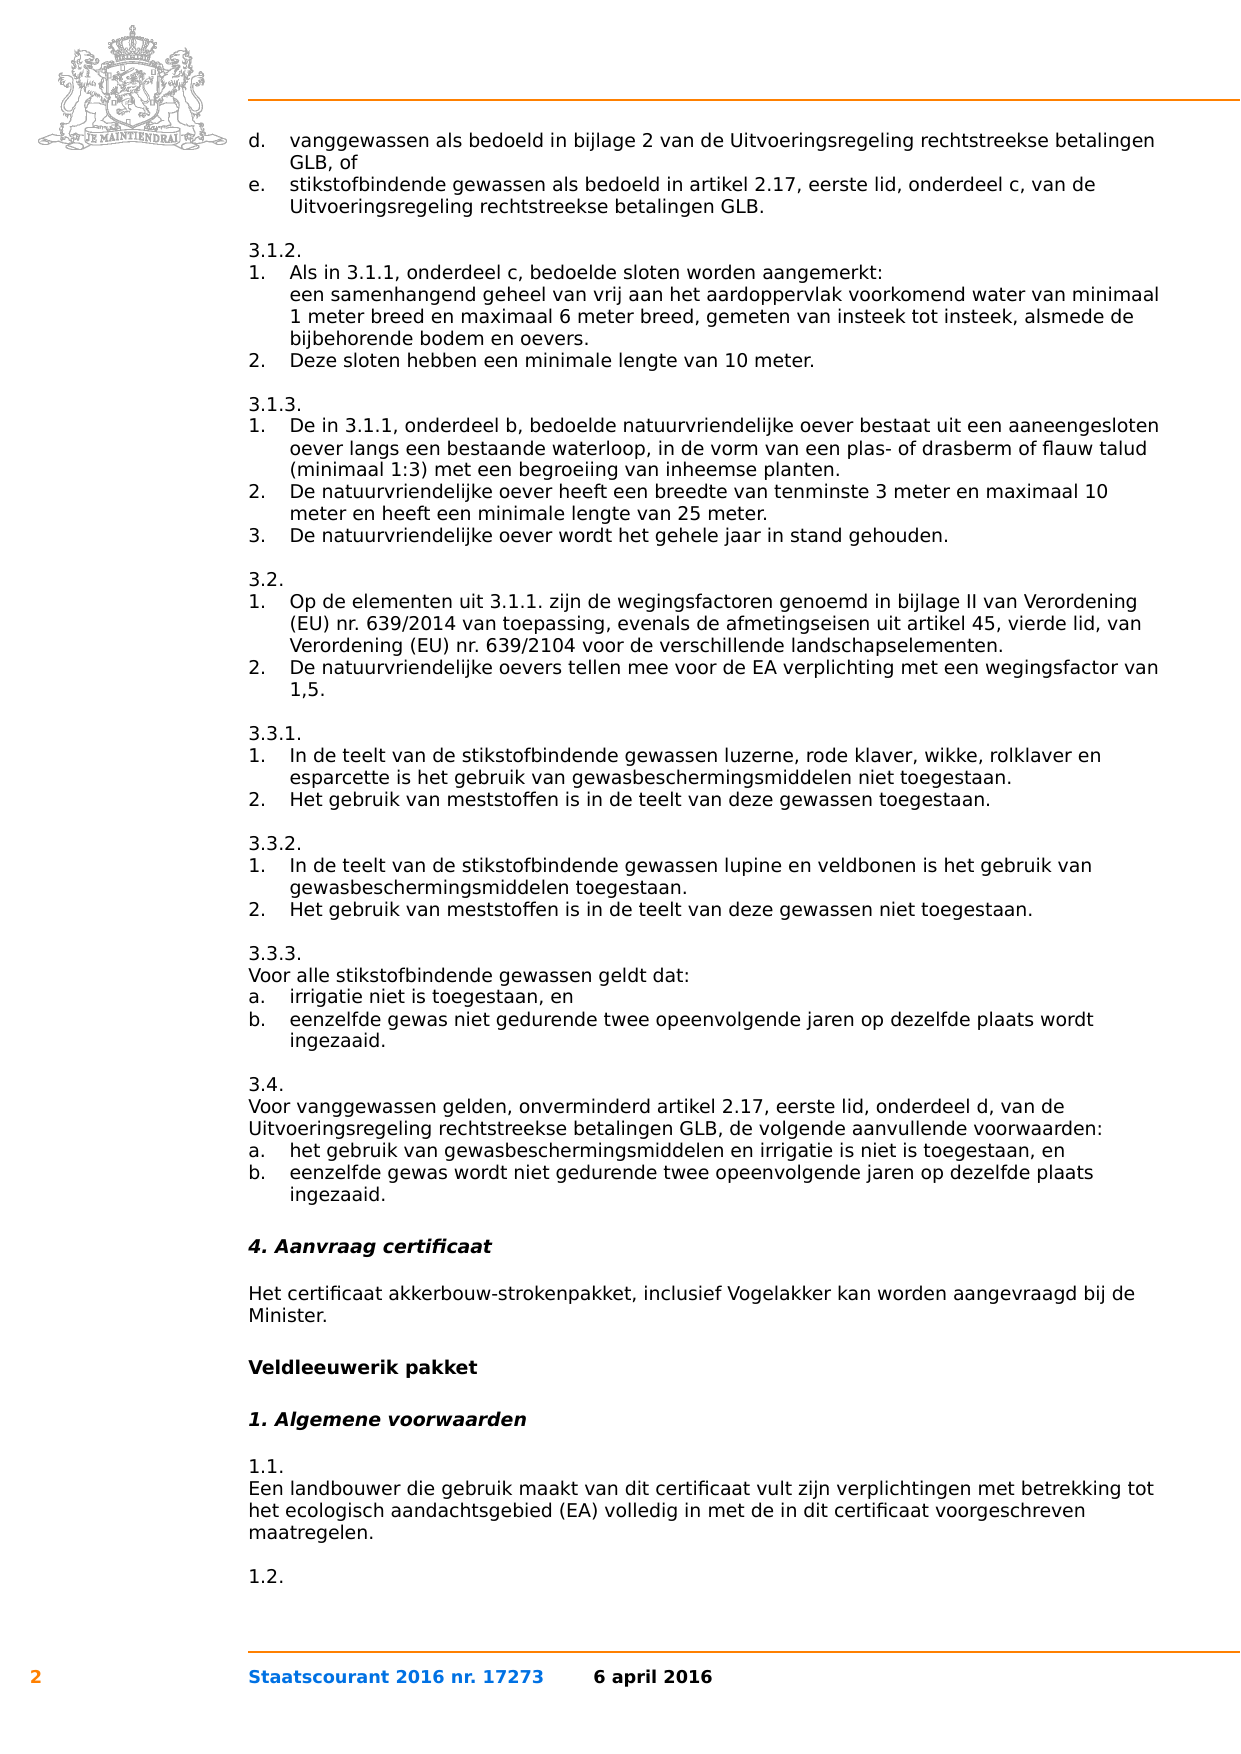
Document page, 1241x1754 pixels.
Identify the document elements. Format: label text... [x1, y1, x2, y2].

text 3.1.3. [248, 393, 1163, 415]
text 1.1. [248, 1456, 1163, 1478]
text 2. Het gebruik van meststoffen is in de teelt van deze gewassen niet toegestaan. [248, 899, 1163, 921]
text b. eenzelfde gewas niet gedurende twee opeenvolgende jaren op dezelfde plaats wordt ingezaaid. [248, 1008, 1163, 1052]
text Het certificaat akkerbouw-strokenpakket, inclusief Vogelakker kan worden aangevraagd bij de Minister. [248, 1283, 1163, 1327]
text 1. Als in 3.1.1, onderdeel c, bedoelde sloten worden aangemerkt: [248, 262, 1163, 284]
text 2. Deze sloten hebben een minimale lengte van 10 meter. [248, 349, 1163, 372]
text b. eenzelfde gewas wordt niet gedurende twee opeenvolgende jaren op dezelfde plaats ingezaaid. [248, 1162, 1163, 1206]
subtitle Veldleeuwerik pakket [248, 1357, 1163, 1379]
text 1. De in 3.1.1, onderdeel b, bedoelde natuurvriendelijke oever bestaat uit een aaneengesloten oever langs een bestaande waterloop, in de vorm van een plas- of drasberm of flauw talud (minimaal 1:3) met een begroeiing van inheemse planten. [248, 415, 1163, 481]
text 2. Het gebruik van meststoffen is in de teelt van deze gewassen toegestaan. [248, 789, 1163, 811]
text 1. Op de elementen uit 3.1.1. zijn de wegingsfactoren genoemd in bijlage II van Verordening (EU) nr. 639/2014 van toepassing, evenals de afmetingseisen uit artikel 45, vierde lid, van Verordening (EU) nr. 639/2104 voor de verschillende landschapselementen. [248, 591, 1163, 657]
text 3.3.2. [248, 833, 1163, 855]
text 3.3.3. [248, 942, 1163, 964]
text 2. De natuurvriendelijke oever heeft een breedte van tenminste 3 meter en maximaal 10 meter en heeft een minimale lengte van 25 meter. [248, 481, 1163, 525]
text 1. In de teelt van de stikstofbindende gewassen lupine en veldbonen is het gebruik van gewasbeschermingsmiddelen toegestaan. [248, 855, 1163, 899]
subtitle 1. Algemene voorwaarden [248, 1409, 1163, 1431]
text een samenhangend geheel van vrij aan het aardoppervlak voorkomend water van minimaal 1 meter breed en maximaal 6 meter breed, gemeten van insteek tot insteek, alsmede de bijbehorende bodem en oevers. [289, 284, 1163, 349]
picture [38, 25, 227, 150]
text 3.3.1. [248, 723, 1163, 745]
text Een landbouwer die gebruik maakt van dit certificaat vult zijn verplichtingen met betrekking tot het ecologisch aandachtsgebied (EA) volledig in met de in dit certificaat voorgeschreven maatregelen. [248, 1478, 1163, 1544]
text 3.4. [248, 1074, 1163, 1096]
text 3.1.2. [248, 240, 1163, 262]
text 3. De natuurvriendelijke oever wordt het gehele jaar in stand gehouden. [248, 525, 1163, 547]
text Voor alle stikstofbindende gewassen geldt dat: [248, 964, 1163, 986]
text 1. In de teelt van de stikstofbindende gewassen luzerne, rode klaver, wikke, rolklaver en esparcette is het gebruik van gewasbeschermingsmiddelen niet toegestaan. [248, 745, 1163, 789]
text a. het gebruik van gewasbeschermingsmiddelen en irrigatie is niet is toegestaan, en [248, 1140, 1163, 1162]
text 2. De natuurvriendelijke oevers tellen mee voor de EA verplichting met een wegingsfactor van 1,5. [248, 657, 1163, 701]
text d. vanggewassen als bedoeld in bijlage 2 van de Uitvoeringsregeling rechtstreekse betalingen GLB, of [248, 130, 1163, 174]
text e. stikstofbindende gewassen als bedoeld in artikel 2.17, eerste lid, onderdeel c, van de Uitvoeringsregeling rechtstreekse betalingen GLB. [248, 174, 1163, 218]
text Voor vanggewassen gelden, onverminderd artikel 2.17, eerste lid, onderdeel d, van de Uitvoeringsregeling rechtstreekse betalingen GLB, de volgende aanvullende voorwaarden: [248, 1096, 1163, 1140]
text 1.2. [248, 1566, 1163, 1588]
text a. irrigatie niet is toegestaan, en [248, 986, 1163, 1008]
subtitle 4. Aanvraag certificaat [248, 1236, 1163, 1258]
text 3.2. [248, 569, 1163, 591]
